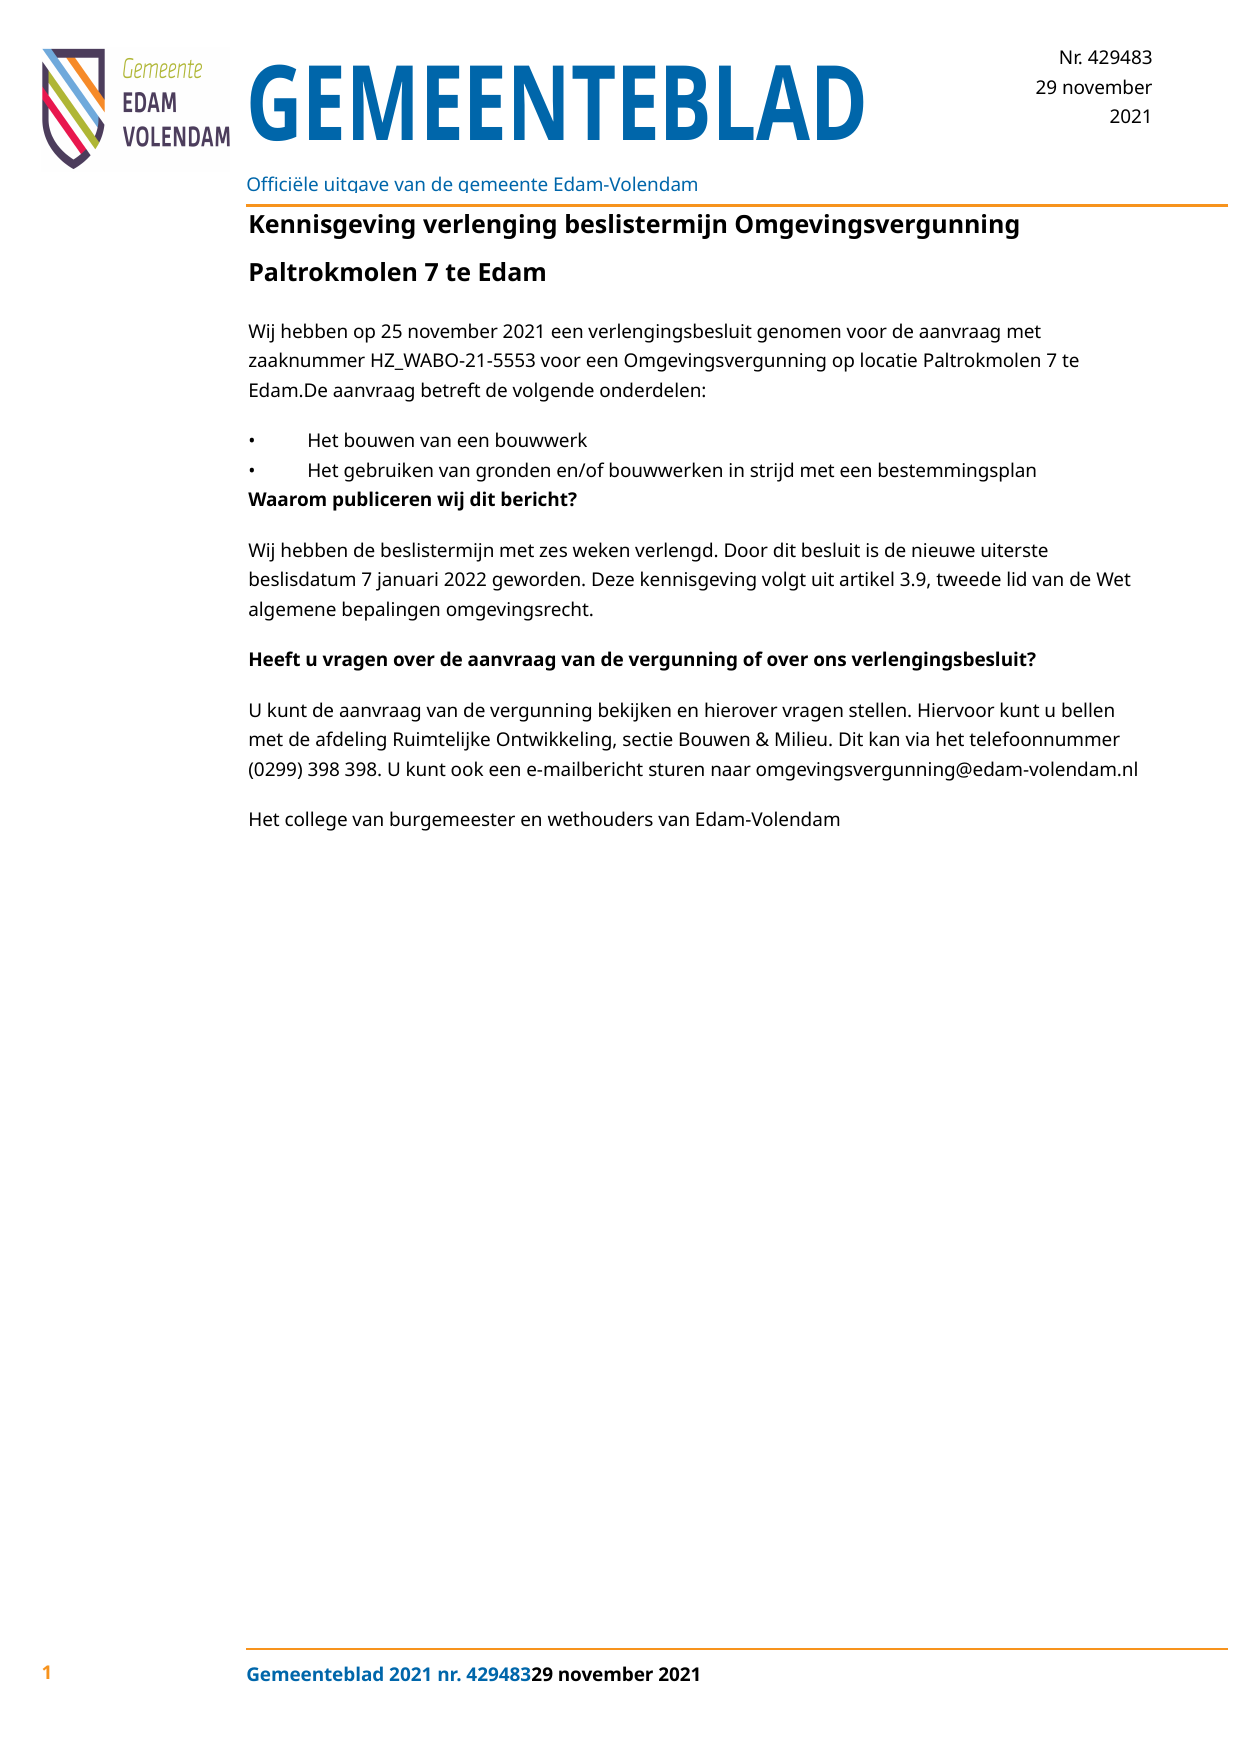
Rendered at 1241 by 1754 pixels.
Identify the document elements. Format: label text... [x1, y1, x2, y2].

text Het college van burgemeester en wethouders van Edam-Volendam [248, 807, 1152, 832]
list Het gebruiken van gronden en/of bouwwerken in strijd met een bestemmingsplan [248, 457, 1152, 483]
list Het bouwen van een bouwwerk [248, 427, 1152, 453]
text Wij hebben op 25 november 2021 een verlengingsbesluit genomen voor de aanvraag met zaaknummer HZ_WABO-21-5553 voor een Omgevingsvergunning op locatie Paltrokmolen 7 te Edam.De aanvraag betreft de volgende onderdelen: [248, 318, 1152, 403]
text Waarom publiceren wij dit bericht? [248, 487, 1152, 512]
text Wij hebben de beslistermijn met zes weken verlengd. Door dit besluit is de nieuwe uiterste beslisdatum 7 januari 2022 geworden. Deze kennisgeving volgt uit artikel 3.9, tweede lid van de Wet algemene bepalingen omgevingsrecht. [248, 537, 1152, 622]
text Heeft u vragen over de aanvraag van de vergunning of over ons verlengingsbesluit? [248, 647, 1152, 672]
text U kunt de aanvraag van de vergunning bekijken en hierover vragen stellen. Hiervoor kunt u bellen met de afdeling Ruimtelijke Ontwikkeling, sectie Bouwen & Milieu. Dit kan via het telefoonnummer (0299) 398 398. U kunt ook een e-mailbericht sturen naar omgevingsvergunning@edam-volendam.nl [248, 697, 1152, 782]
picture [41, 47, 231, 172]
text Kennisgeving verlenging beslistermijn Omgevingsvergunning Paltrokmolen 7 te Edam [248, 207, 1152, 288]
